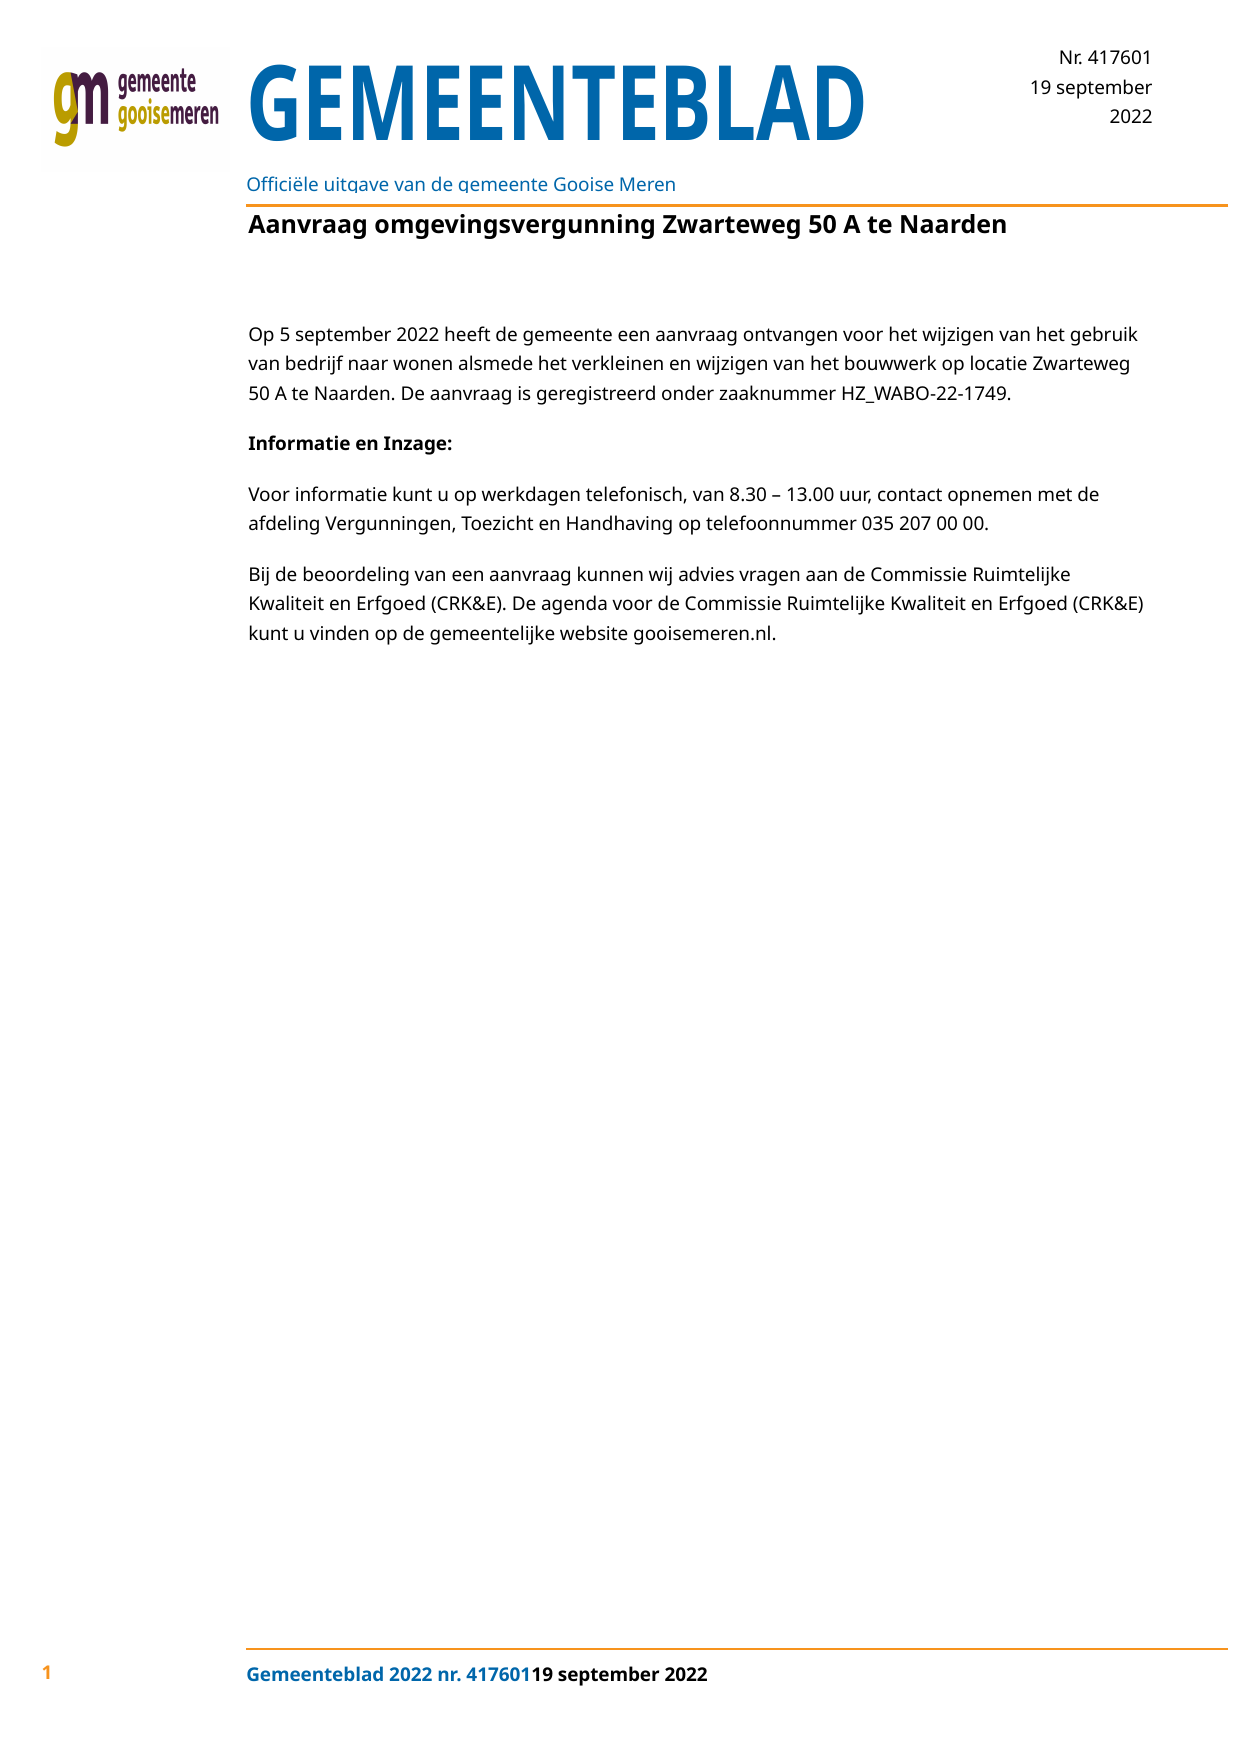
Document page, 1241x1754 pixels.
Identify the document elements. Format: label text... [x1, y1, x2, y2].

text Informatie en Inzage: [248, 430, 1152, 456]
text Aanvraag omgevingsvergunning Zwarteweg 50 A te Naarden [248, 207, 1152, 241]
text Op 5 september 2022 heeft de gemeente een aanvraag ontvangen voor het wijzigen van het gebruik van bedrijf naar wonen alsmede het verkleinen en wijzigen van het bouwwerk op locatie Zwarteweg 50 A te Naarden. De aanvraag is geregistreerd onder zaaknummer HZ_WABO-22-1749. [248, 321, 1152, 406]
text Bij de beoordeling van een aanvraag kunnen wij advies vragen aan de Commissie Ruimtelijke Kwaliteit en Erfgoed (CRK&E). De agenda voor de Commissie Ruimtelijke Kwaliteit en Erfgoed (CRK&E) kunt u vinden op de gemeentelijke website gooisemeren.nl. [248, 561, 1152, 646]
text Voor informatie kunt u op werkdagen telefonisch, van 8.30 – 13.00 uur, contact opnemen met de afdeling Vergunningen, Toezicht en Handhaving op telefoonnummer 035 207 00 00. [248, 481, 1152, 536]
picture [41, 47, 231, 172]
